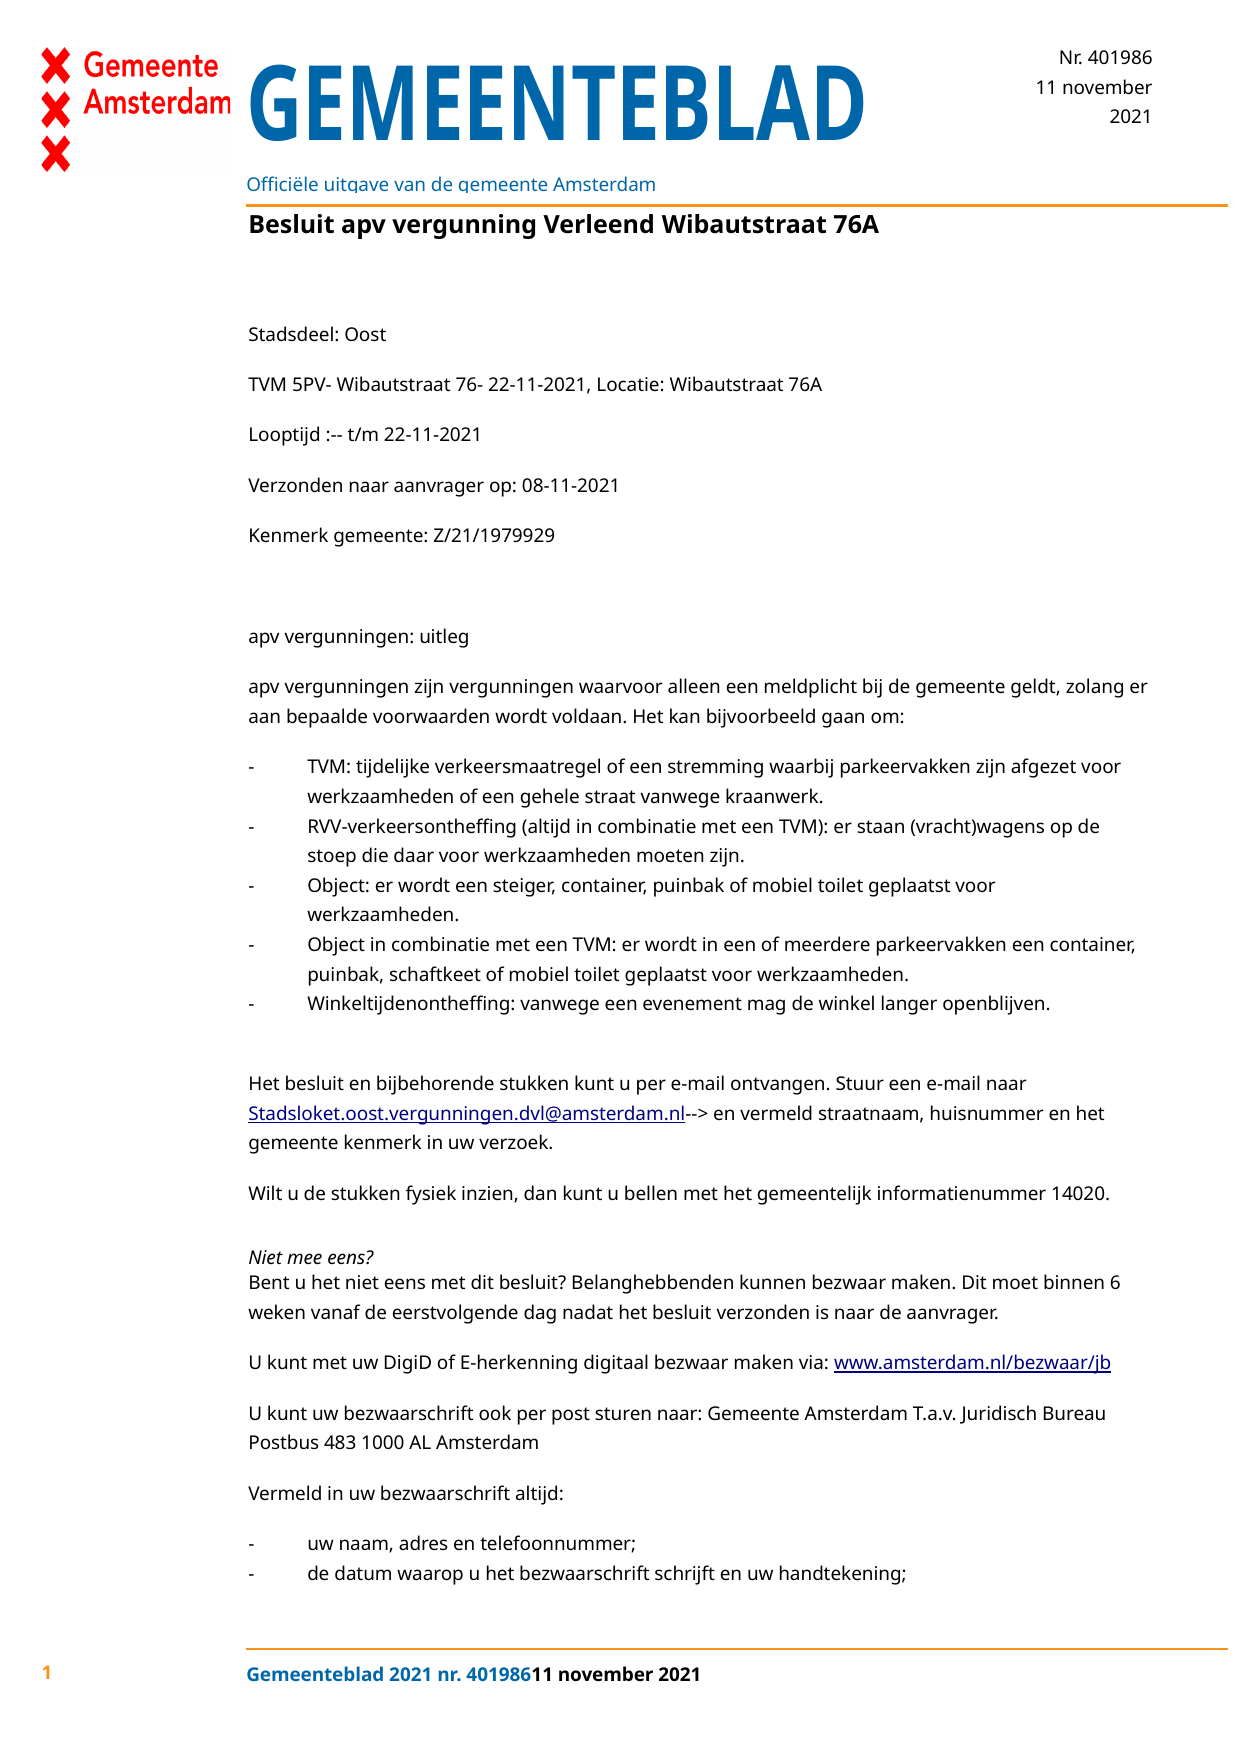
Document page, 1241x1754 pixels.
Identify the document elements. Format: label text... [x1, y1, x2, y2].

text Kenmerk gemeente: Z/21/1979929 [248, 522, 1152, 548]
text Niet mee eens? [248, 1244, 1152, 1269]
text Besluit apv vergunning Verleend Wibautstraat 76A [248, 207, 1152, 241]
list de datum waarop u het bezwaarschrift schrijft en uw handtekening; [248, 1560, 1152, 1586]
list Object in combinatie met een TVM: er wordt in een of meerdere parkeervakken een container, puinbak, schaftkeet of mobiel toilet geplaatst voor werkzaamheden. [248, 931, 1152, 986]
text TVM 5PV- Wibautstraat 76- 22-11-2021, Locatie: Wibautstraat 76A [248, 371, 1152, 397]
text U kunt met uw DigiD of E-herkenning digitaal bezwaar maken via: www.amsterdam.nl/bezwaar/jb [248, 1349, 1152, 1375]
text Wilt u de stukken fysiek inzien, dan kunt u bellen met het gemeentelijk informatienummer 14020. [248, 1180, 1152, 1206]
text Verzonden naar aanvrager op: 08-11-2021 [248, 472, 1152, 498]
text Looptijd :-- t/m 22-11-2021 [248, 422, 1152, 447]
list uw naam, adres en telefoonnummer; [248, 1530, 1152, 1556]
text Stadsdeel: Oost [248, 321, 1152, 346]
picture [41, 47, 231, 172]
text U kunt uw bezwaarschrift ook per post sturen naar: Gemeente Amsterdam T.a.v. Juridisch Bureau Postbus 483 1000 AL Amsterdam [248, 1400, 1152, 1455]
text Vermeld in uw bezwaarschrift altijd: [248, 1480, 1152, 1506]
list Winkeltijdenontheffing: vanwege een evenement mag de winkel langer openblijven. [248, 990, 1152, 1016]
list TVM: tijdelijke verkeersmaatregel of een stremming waarbij parkeervakken zijn afgezet voor werkzaamheden of een gehele straat vanwege kraanwerk. [248, 754, 1152, 809]
text apv vergunningen: uitleg [248, 623, 1152, 649]
list Object: er wordt een steiger, container, puinbak of mobiel toilet geplaatst voor werkzaamheden. [248, 872, 1152, 927]
list RVV-verkeersontheffing (altijd in combinatie met een TVM): er staan (vracht)wagens op de stoep die daar voor werkzaamheden moeten zijn. [248, 813, 1152, 868]
text apv vergunningen zijn vergunningen waarvoor alleen een meldplicht bij de gemeente geldt, zolang er aan bepaalde voorwaarden wordt voldaan. Het kan bijvoorbeeld gaan om: [248, 674, 1152, 729]
text Het besluit en bijbehorende stukken kunt u per e-mail ontvangen. Stuur een e-mail naar Stadsloket.oost.vergunningen.dvl@amsterdam.nl--> en vermeld straatnaam, huisnummer en het gemeente kenmerk in uw verzoek. [248, 1070, 1152, 1155]
text Bent u het niet eens met dit besluit? Belanghebbenden kunnen bezwaar maken. Dit moet binnen 6 weken vanaf de eerstvolgende dag nadat het besluit verzonden is naar de aanvrager. [248, 1269, 1152, 1325]
